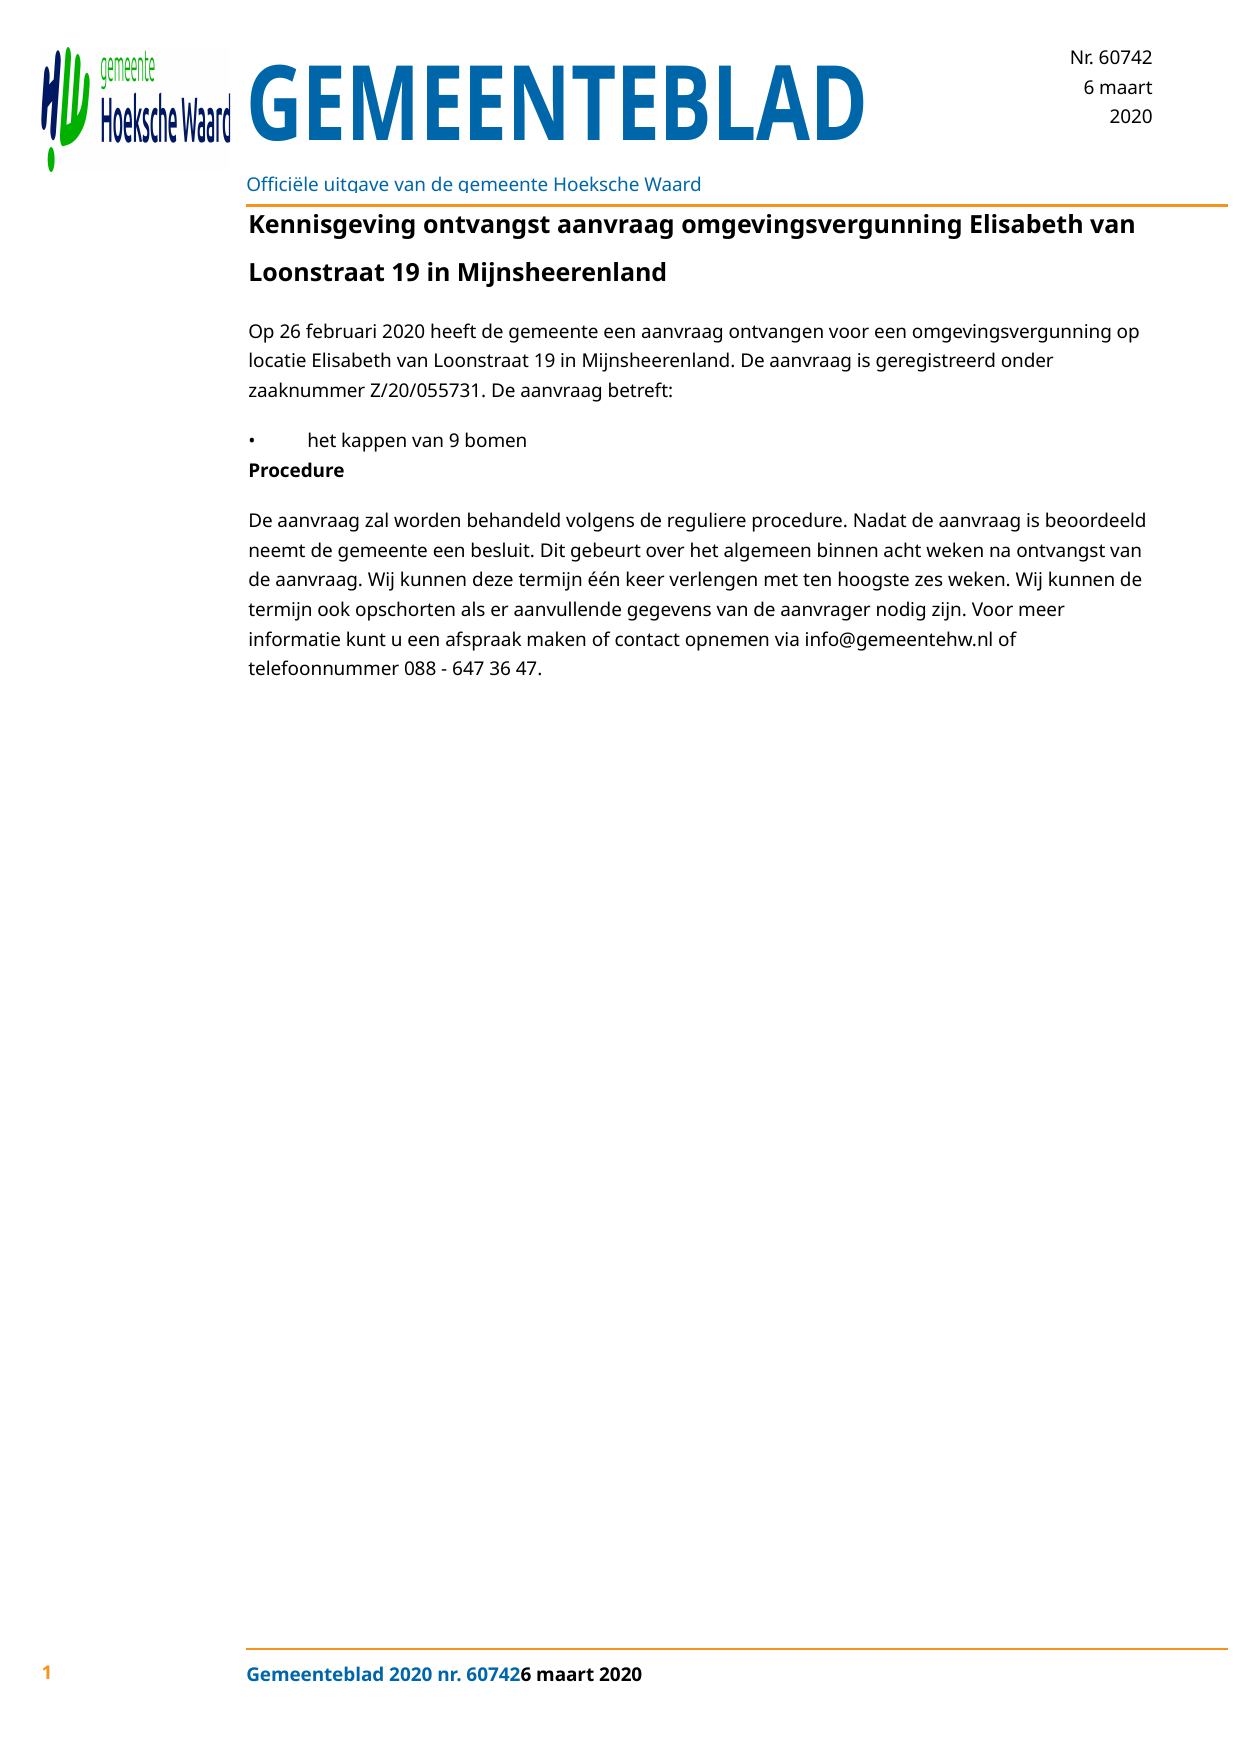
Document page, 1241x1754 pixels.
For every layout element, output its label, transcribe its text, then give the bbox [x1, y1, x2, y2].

text Procedure [248, 457, 1152, 483]
text Op 26 februari 2020 heeft de gemeente een aanvraag ontvangen voor een omgevingsvergunning op locatie Elisabeth van Loonstraat 19 in Mijnsheerenland. De aanvraag is geregistreerd onder zaaknummer Z/20/055731. De aanvraag betreft: [248, 318, 1152, 403]
list het kappen van 9 bomen [248, 427, 1152, 453]
text De aanvraag zal worden behandeld volgens de reguliere procedure. Nadat de aanvraag is beoordeeld neemt de gemeente een besluit. Dit gebeurt over het algemeen binnen acht weken na ontvangst van de aanvraag. Wij kunnen deze termijn één keer verlengen met ten hoogste zes weken. Wij kunnen de termijn ook opschorten als er aanvullende gegevens van de aanvrager nodig zijn. Voor meer informatie kunt u een afspraak maken of contact opnemen via info@gemeentehw.nl of telefoonnummer 088 - 647 36 47. [248, 507, 1152, 681]
picture [41, 47, 231, 172]
text Kennisgeving ontvangst aanvraag omgevingsvergunning Elisabeth van Loonstraat 19 in Mijnsheerenland [248, 207, 1152, 288]
